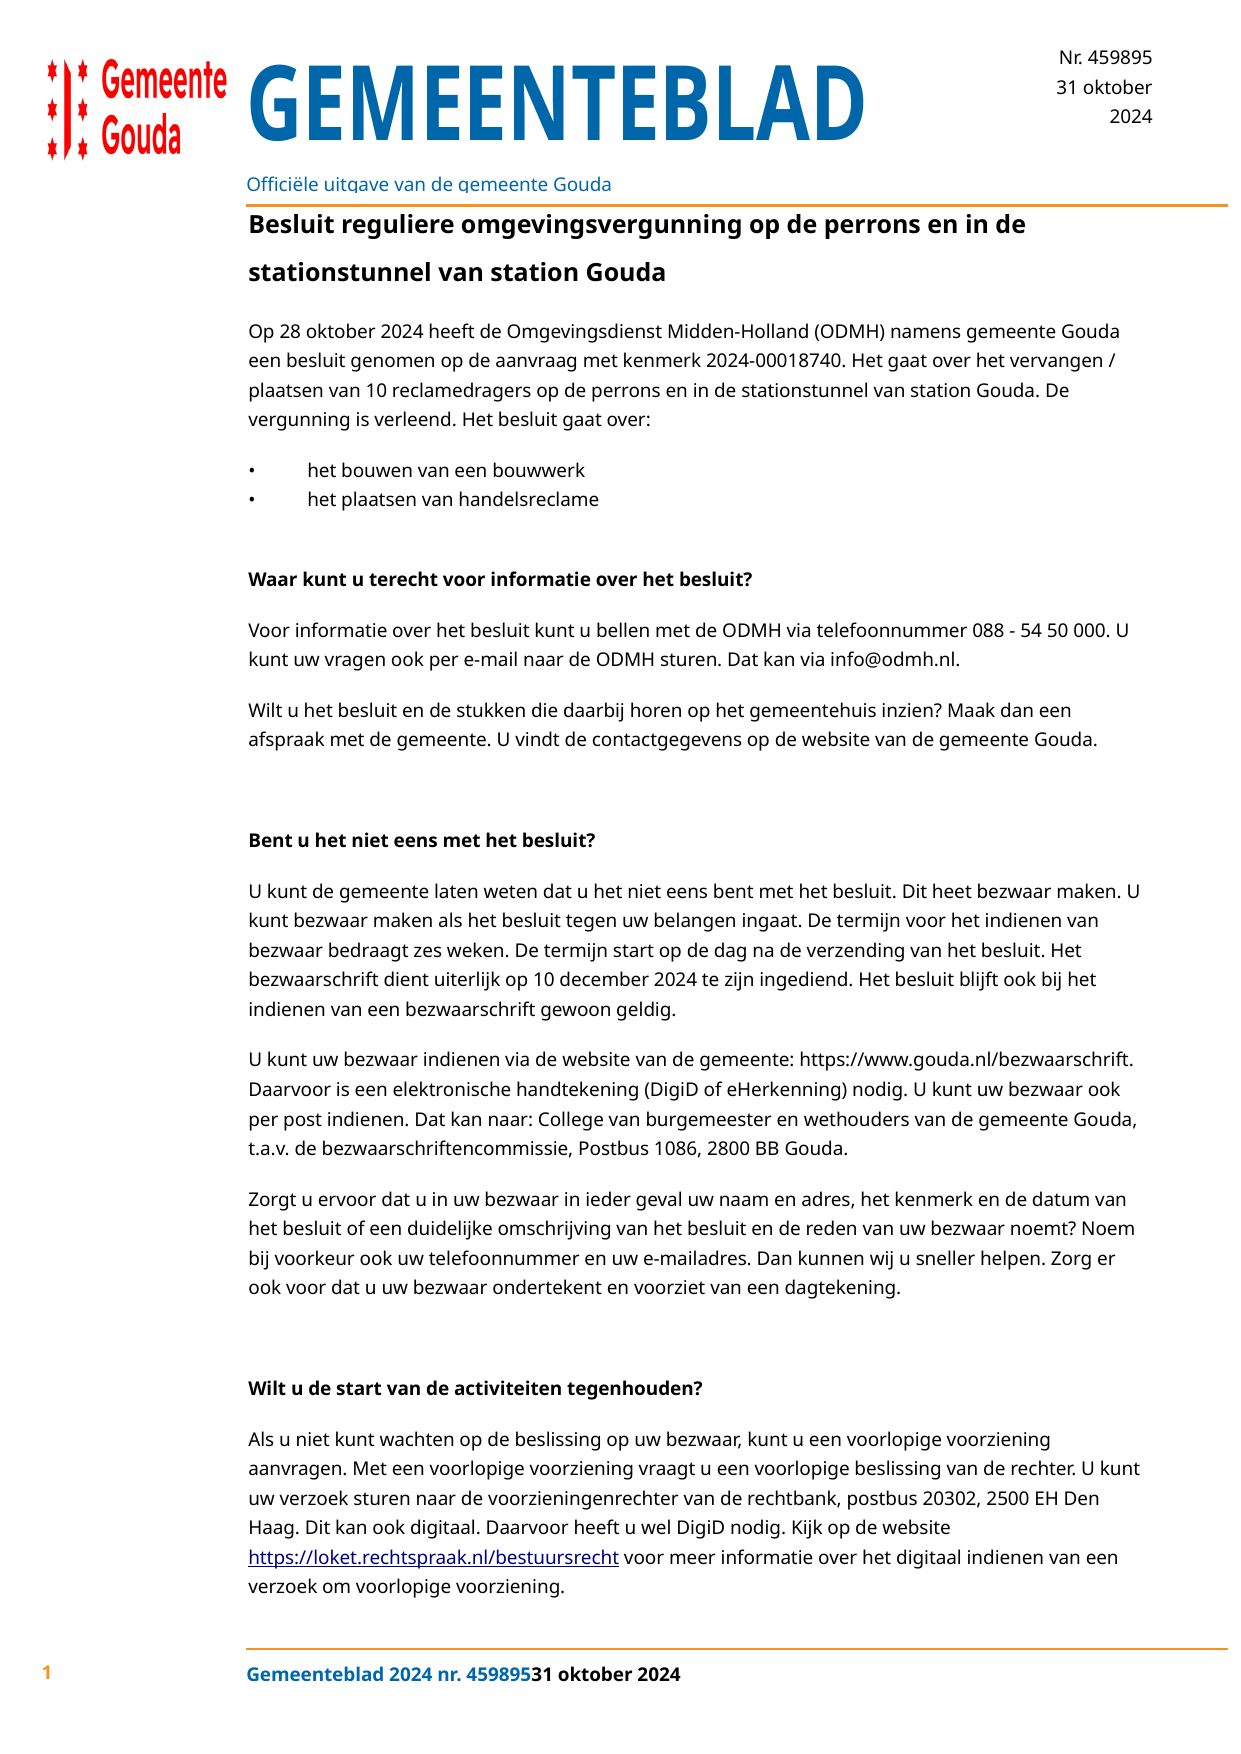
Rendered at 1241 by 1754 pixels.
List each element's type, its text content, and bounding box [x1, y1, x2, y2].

text Voor informatie over het besluit kunt u bellen met de ODMH via telefoonnummer 088 - 54 50 000. U kunt uw vragen ook per e-mail naar de ODMH sturen. Dat kan via info@odmh.nl. [248, 617, 1152, 672]
text Bent u het niet eens met het besluit? [248, 827, 1152, 853]
text Zorgt u ervoor dat u in uw bezwaar in ieder geval uw naam en adres, het kenmerk en de datum van het besluit of een duidelijke omschrijving van het besluit en de reden van uw bezwaar noemt? Noem bij voorkeur ook uw telefoonnummer en uw e-mailadres. Dan kunnen wij u sneller helpen. Zorg er ook voor dat u uw bezwaar ondertekent en voorziet van een dagtekening. [248, 1186, 1152, 1300]
text Besluit reguliere omgevingsvergunning op de perrons en in de stationstunnel van station Gouda [248, 207, 1152, 288]
list het plaatsen van handelsreclame [248, 487, 1152, 512]
text Op 28 oktober 2024 heeft de Omgevingsdienst Midden-Holland (ODMH) namens gemeente Gouda een besluit genomen op de aanvraag met kenmerk 2024-00018740. Het gaat over het vervangen / plaatsen van 10 reclamedragers op de perrons en in de stationstunnel van station Gouda. De vergunning is verleend. Het besluit gaat over: [248, 318, 1152, 432]
picture [41, 47, 231, 172]
list het bouwen van een bouwwerk [248, 457, 1152, 483]
text U kunt uw bezwaar indienen via de website van de gemeente: https://www.gouda.nl/bezwaarschrift. Daarvoor is een elektronische handtekening (DigiD of eHerkenning) nodig. U kunt uw bezwaar ook per post indienen. Dat kan naar: College van burgemeester en wethouders van de gemeente Gouda, t.a.v. de bezwaarschriftencommissie, Postbus 1086, 2800 BB Gouda. [248, 1047, 1152, 1161]
text Als u niet kunt wachten op de beslissing op uw bezwaar, kunt u een voorlopige voorziening aanvragen. Met een voorlopige voorziening vraagt u een voorlopige beslissing van de rechter. U kunt uw verzoek sturen naar de voorzieningenrechter van de rechtbank, postbus 20302, 2500 EH Den Haag. Dit kan ook digitaal. Daarvoor heeft u wel DigiD nodig. Kijk op de website https://loket.rechtspraak.nl/bestuursrecht voor meer informatie over het digitaal indienen van een verzoek om voorlopige voorziening. [248, 1426, 1152, 1599]
text Waar kunt u terecht voor informatie over het besluit? [248, 567, 1152, 592]
text Wilt u het besluit en de stukken die daarbij horen op het gemeentehuis inzien? Maak dan een afspraak met de gemeente. U vindt de contactgegevens op de website van de gemeente Gouda. [248, 697, 1152, 752]
text U kunt de gemeente laten weten dat u het niet eens bent met het besluit. Dit heet bezwaar maken. U kunt bezwaar maken als het besluit tegen uw belangen ingaat. De termijn voor het indienen van bezwaar bedraagt zes weken. De termijn start op de dag na de verzending van het besluit. Het bezwaarschrift dient uiterlijk op 10 december 2024 te zijn ingediend. Het besluit blijft ook bij het indienen van een bezwaarschrift gewoon geldig. [248, 878, 1152, 1022]
text Wilt u de start van de activiteiten tegenhouden? [248, 1375, 1152, 1401]
